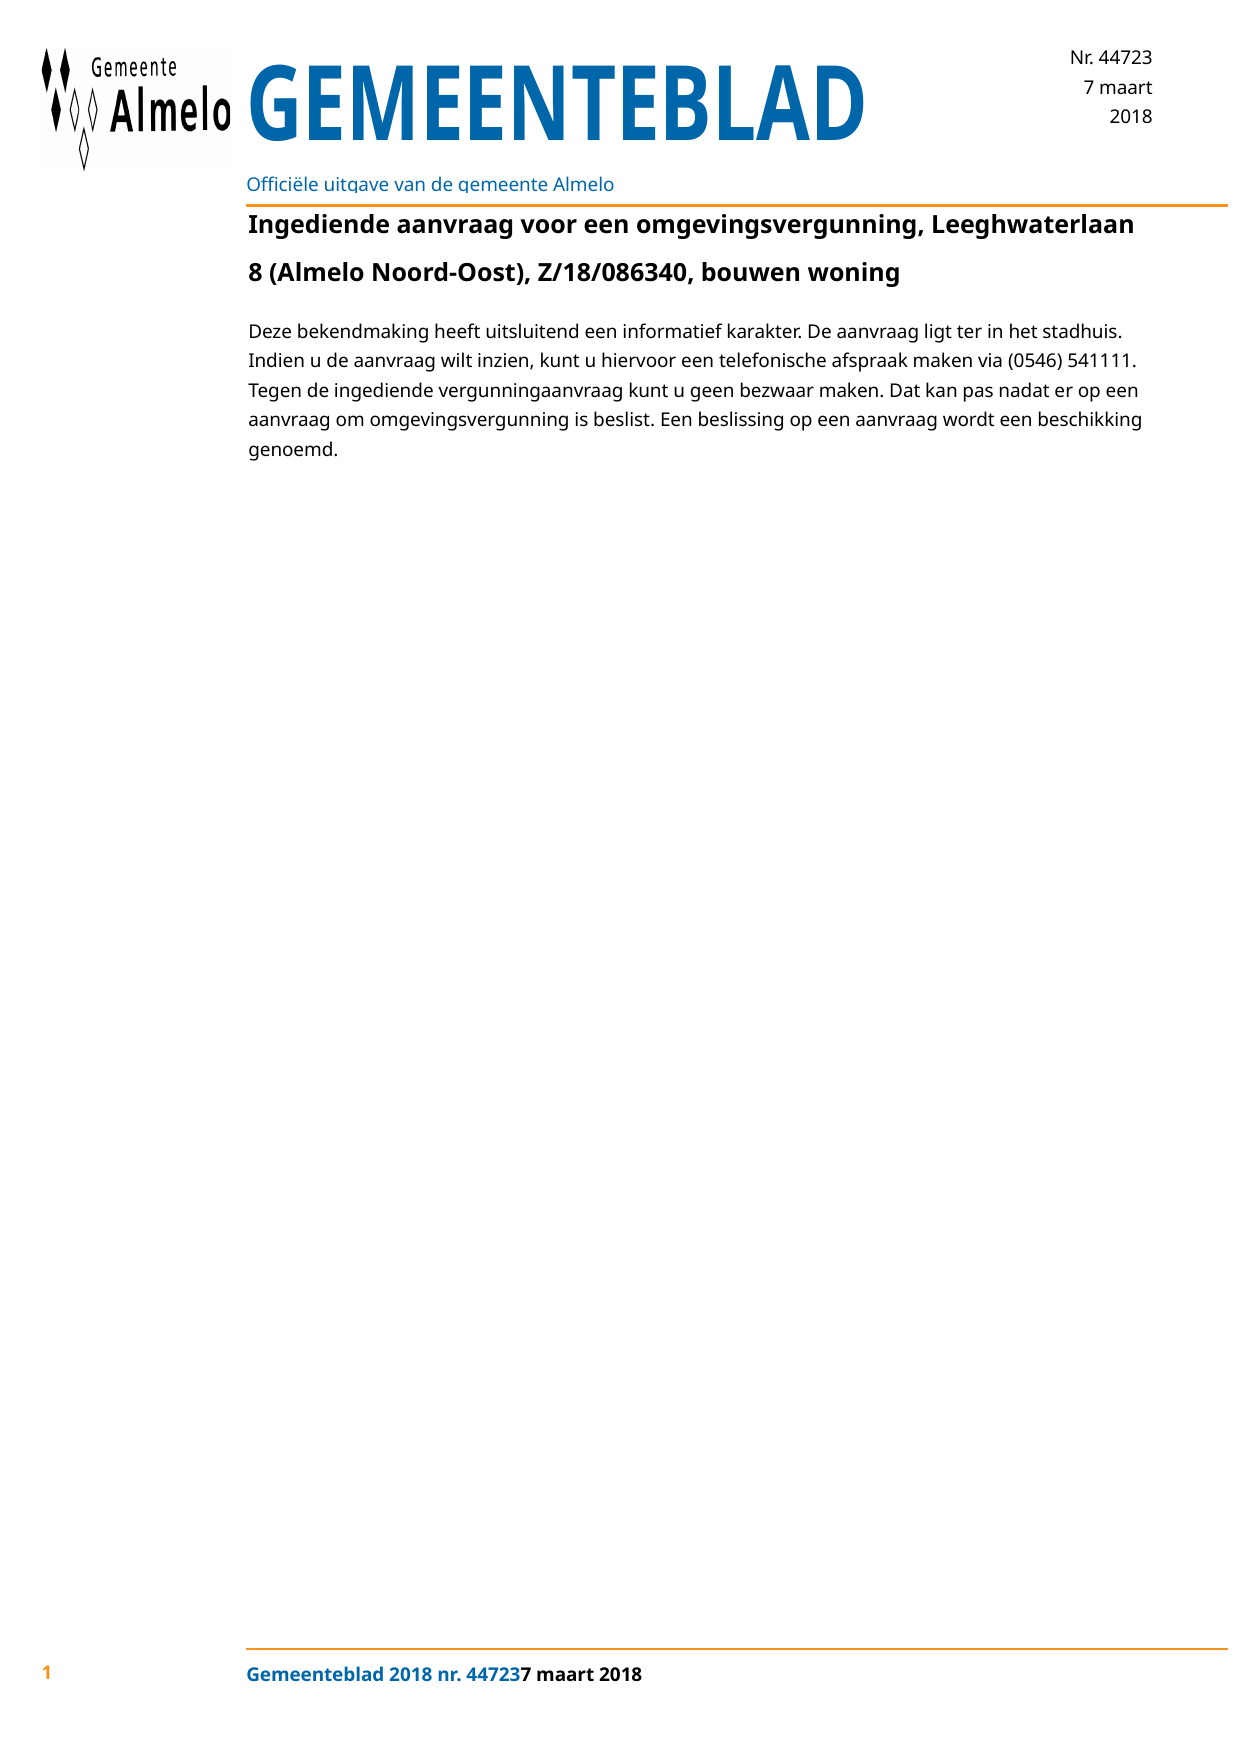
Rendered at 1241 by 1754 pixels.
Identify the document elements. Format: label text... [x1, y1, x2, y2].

text Ingediende aanvraag voor een omgevingsvergunning, Leeghwaterlaan 8 (Almelo Noord-Oost), Z/18/086340, bouwen woning [248, 207, 1152, 288]
picture [41, 47, 231, 172]
text Deze bekendmaking heeft uitsluitend een informatief karakter. De aanvraag ligt ter in het stadhuis. Indien u de aanvraag wilt inzien, kunt u hiervoor een telefonische afspraak maken via (0546) 541111. Tegen de ingediende vergunningaanvraag kunt u geen bezwaar maken. Dat kan pas nadat er op een aanvraag om omgevingsvergunning is beslist. Een beslissing op een aanvraag wordt een beschikking genoemd. [248, 318, 1152, 462]
